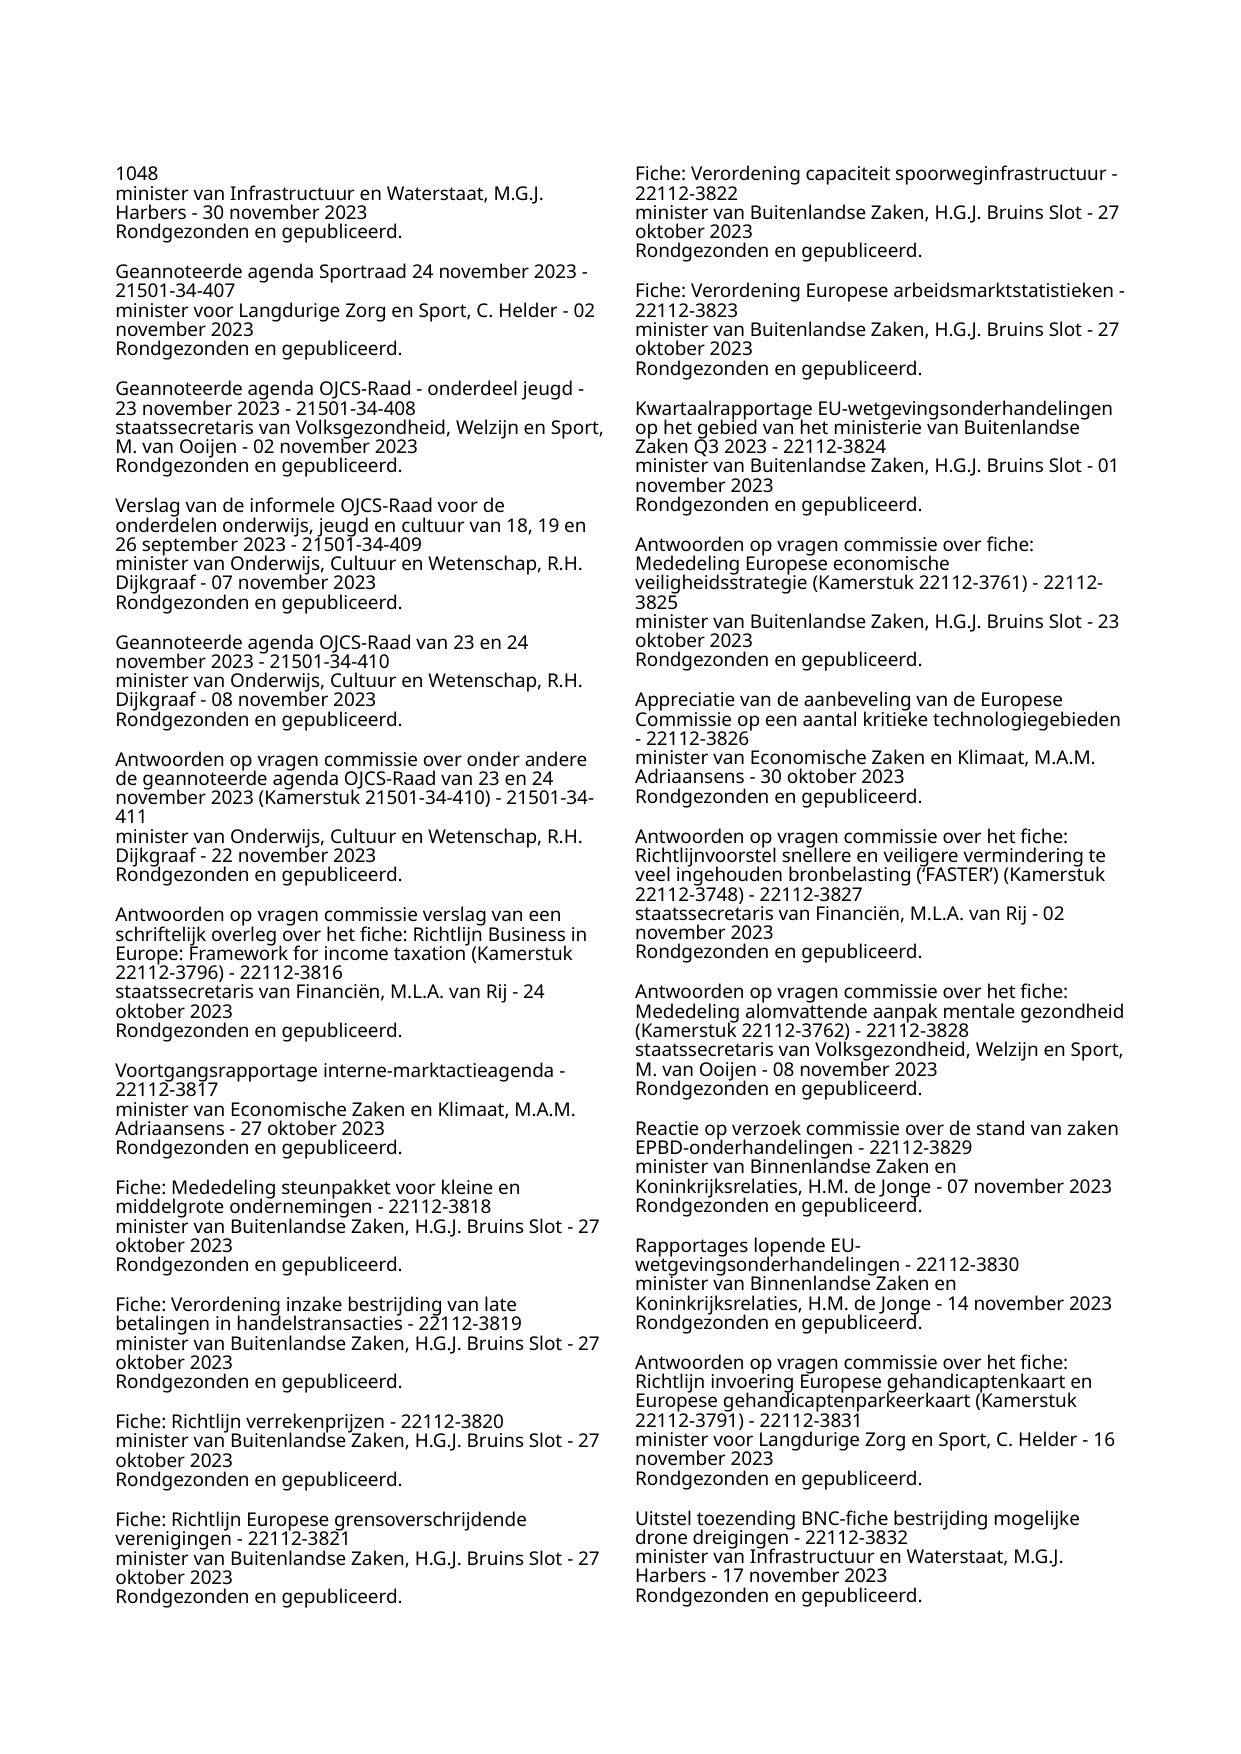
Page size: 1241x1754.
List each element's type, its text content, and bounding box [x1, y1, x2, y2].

text minister van Buitenlandse Zaken, H.G.J. Bruins Slot - 27 oktober 2023 [115, 1549, 605, 1588]
text staatssecretaris van Financiën, M.L.A. van Rij - 02 november 2023 [635, 905, 1125, 943]
text Antwoorden op vragen commissie over het fiche: Richtlijn invoering Europese gehandicaptenkaart en Europese gehandicaptenparkeerkaart (Kamerstuk 22112-3791) - 22112-3831 [635, 1354, 1125, 1431]
text staatssecretaris van Volksgezondheid, Welzijn en Sport, M. van Ooijen - 08 november 2023 [635, 1041, 1125, 1080]
text Rondgezonden en gepubliceerd. [635, 1587, 1125, 1606]
text Kwartaalrapportage EU-wetgevingsonderhandelingen op het gebied van het ministerie van Buitenlandse Zaken Q3 2023 - 22112-3824 [635, 399, 1125, 457]
text Rondgezonden en gepubliceerd. [115, 1471, 605, 1490]
text minister van Buitenlandse Zaken, H.G.J. Bruins Slot - 23 oktober 2023 [635, 613, 1125, 651]
text Rondgezonden en gepubliceerd. [635, 651, 1125, 671]
text Rondgezonden en gepubliceerd. [635, 359, 1125, 379]
text minister van Buitenlandse Zaken, H.G.J. Bruins Slot - 27 oktober 2023 [635, 321, 1125, 359]
text minister van Infrastructuur en Waterstaat, M.G.J. Harbers - 30 november 2023 [115, 184, 605, 223]
text Rondgezonden en gepubliceerd. [115, 1256, 605, 1275]
text Rondgezonden en gepubliceerd. [115, 594, 605, 613]
text Rondgezonden en gepubliceerd. [635, 788, 1125, 807]
text Appreciatie van de aanbeveling van de Europese Commissie op een aantal kritieke technologiegebieden - 22112-3826 [635, 691, 1125, 749]
text Antwoorden op vragen commissie verslag van een schriftelijk overleg over het fiche: Richtlijn Business in Europe: Framework for income taxation (Kamerstuk 22112-3796) - 22112-3816 [115, 906, 605, 983]
text Fiche: Verordening capaciteit spoorweginfrastructuur - 22112-3822 [635, 165, 1125, 204]
text Rondgezonden en gepubliceerd. [115, 711, 605, 730]
text Fiche: Richtlijn verrekenprijzen - 22112-3820 [115, 1413, 605, 1432]
text Rondgezonden en gepubliceerd. [635, 1080, 1125, 1099]
text Rondgezonden en gepubliceerd. [115, 340, 605, 359]
text Fiche: Verordening Europese arbeidsmarktstatistieken - 22112-3823 [635, 282, 1125, 321]
text Rondgezonden en gepubliceerd. [115, 457, 605, 477]
text minister van Economische Zaken en Klimaat, M.A.M. Adriaansens - 27 oktober 2023 [115, 1101, 605, 1139]
text minister van Buitenlandse Zaken, H.G.J. Bruins Slot - 27 oktober 2023 [115, 1218, 605, 1256]
text Rondgezonden en gepubliceerd. [635, 1314, 1125, 1333]
text minister van Infrastructuur en Waterstaat, M.G.J. Harbers - 17 november 2023 [635, 1548, 1125, 1587]
text minister van Buitenlandse Zaken, H.G.J. Bruins Slot - 27 oktober 2023 [635, 204, 1125, 242]
text minister van Binnenlandse Zaken en Koninkrijksrelaties, H.M. de Jonge - 07 november 2023 [635, 1158, 1125, 1197]
text Rondgezonden en gepubliceerd. [115, 223, 605, 242]
text minister van Onderwijs, Cultuur en Wetenschap, R.H. Dijkgraaf - 07 november 2023 [115, 555, 605, 594]
text Rondgezonden en gepubliceerd. [115, 1022, 605, 1041]
text staatssecretaris van Financiën, M.L.A. van Rij - 24 oktober 2023 [115, 983, 605, 1022]
text minister van Buitenlandse Zaken, H.G.J. Bruins Slot - 01 november 2023 [635, 457, 1125, 496]
text minister van Binnenlandse Zaken en Koninkrijksrelaties, H.M. de Jonge - 14 november 2023 [635, 1275, 1125, 1314]
text minister van Buitenlandse Zaken, H.G.J. Bruins Slot - 27 oktober 2023 [115, 1335, 605, 1373]
text Rondgezonden en gepubliceerd. [115, 1373, 605, 1392]
text Rondgezonden en gepubliceerd. [635, 496, 1125, 515]
text minister voor Langdurige Zorg en Sport, C. Helder - 16 november 2023 [635, 1431, 1125, 1469]
text Rondgezonden en gepubliceerd. [635, 1197, 1125, 1216]
text Antwoorden op vragen commissie over fiche: Mededeling Europese economische veiligheidsstrategie (Kamerstuk 22112-3761) - 22112-3825 [635, 536, 1125, 613]
text minister van Buitenlandse Zaken, H.G.J. Bruins Slot - 27 oktober 2023 [115, 1432, 605, 1471]
text Rondgezonden en gepubliceerd. [635, 1469, 1125, 1489]
text Rondgezonden en gepubliceerd. [635, 943, 1125, 963]
text Antwoorden op vragen commissie over onder andere de geannoteerde agenda OJCS-Raad van 23 en 24 november 2023 (Kamerstuk 21501-34-410) - 21501-34-411 [115, 751, 605, 828]
text Geannoteerde agenda OJCS-Raad van 23 en 24 november 2023 - 21501-34-410 [115, 634, 605, 672]
text Rondgezonden en gepubliceerd. [635, 242, 1125, 262]
text Antwoorden op vragen commissie over het fiche: Richtlijnvoorstel snellere en veiligere vermindering te veel ingehouden bronbelasting (‘FASTER’) (Kamerstuk 22112-3748) - 22112-3827 [635, 828, 1125, 905]
text Antwoorden op vragen commissie over het fiche: Mededeling alomvattende aanpak mentale gezondheid (Kamerstuk 22112-3762) - 22112-3828 [635, 983, 1125, 1041]
text Geannoteerde agenda OJCS-Raad - onderdeel jeugd - 23 november 2023 - 21501-34-408 [115, 380, 605, 419]
text Fiche: Mededeling steunpakket voor kleine en middelgrote ondernemingen - 22112-3818 [115, 1179, 605, 1218]
text Rondgezonden en gepubliceerd. [115, 866, 605, 886]
text 1048 [115, 165, 605, 184]
text Fiche: Verordening inzake bestrijding van late betalingen in handelstransacties - 22112-3819 [115, 1296, 605, 1335]
text Verslag van de informele OJCS-Raad voor de onderdelen onderwijs, jeugd en cultuur van 18, 19 en 26 september 2023 - 21501-34-409 [115, 497, 605, 555]
text Fiche: Richtlijn Europese grensoverschrijdende verenigingen - 22112-3821 [115, 1511, 605, 1549]
text Voortgangsrapportage interne-marktactieagenda - 22112-3817 [115, 1062, 605, 1101]
text Rondgezonden en gepubliceerd. [115, 1588, 605, 1607]
text minister van Onderwijs, Cultuur en Wetenschap, R.H. Dijkgraaf - 22 november 2023 [115, 828, 605, 866]
text Geannoteerde agenda Sportraad 24 november 2023 - 21501-34-407 [115, 263, 605, 302]
text minister van Economische Zaken en Klimaat, M.A.M. Adriaansens - 30 oktober 2023 [635, 749, 1125, 788]
text Reactie op verzoek commissie over de stand van zaken EPBD-onderhandelingen - 22112-3829 [635, 1120, 1125, 1158]
text Rapportages lopende EU-wetgevingsonderhandelingen - 22112-3830 [635, 1237, 1125, 1275]
text minister voor Langdurige Zorg en Sport, C. Helder - 02 november 2023 [115, 302, 605, 340]
text Rondgezonden en gepubliceerd. [115, 1139, 605, 1158]
text minister van Onderwijs, Cultuur en Wetenschap, R.H. Dijkgraaf - 08 november 2023 [115, 672, 605, 711]
text staatssecretaris van Volksgezondheid, Welzijn en Sport, M. van Ooijen - 02 november 2023 [115, 419, 605, 457]
text Uitstel toezending BNC-fiche bestrijding mogelijke drone dreigingen - 22112-3832 [635, 1509, 1125, 1548]
